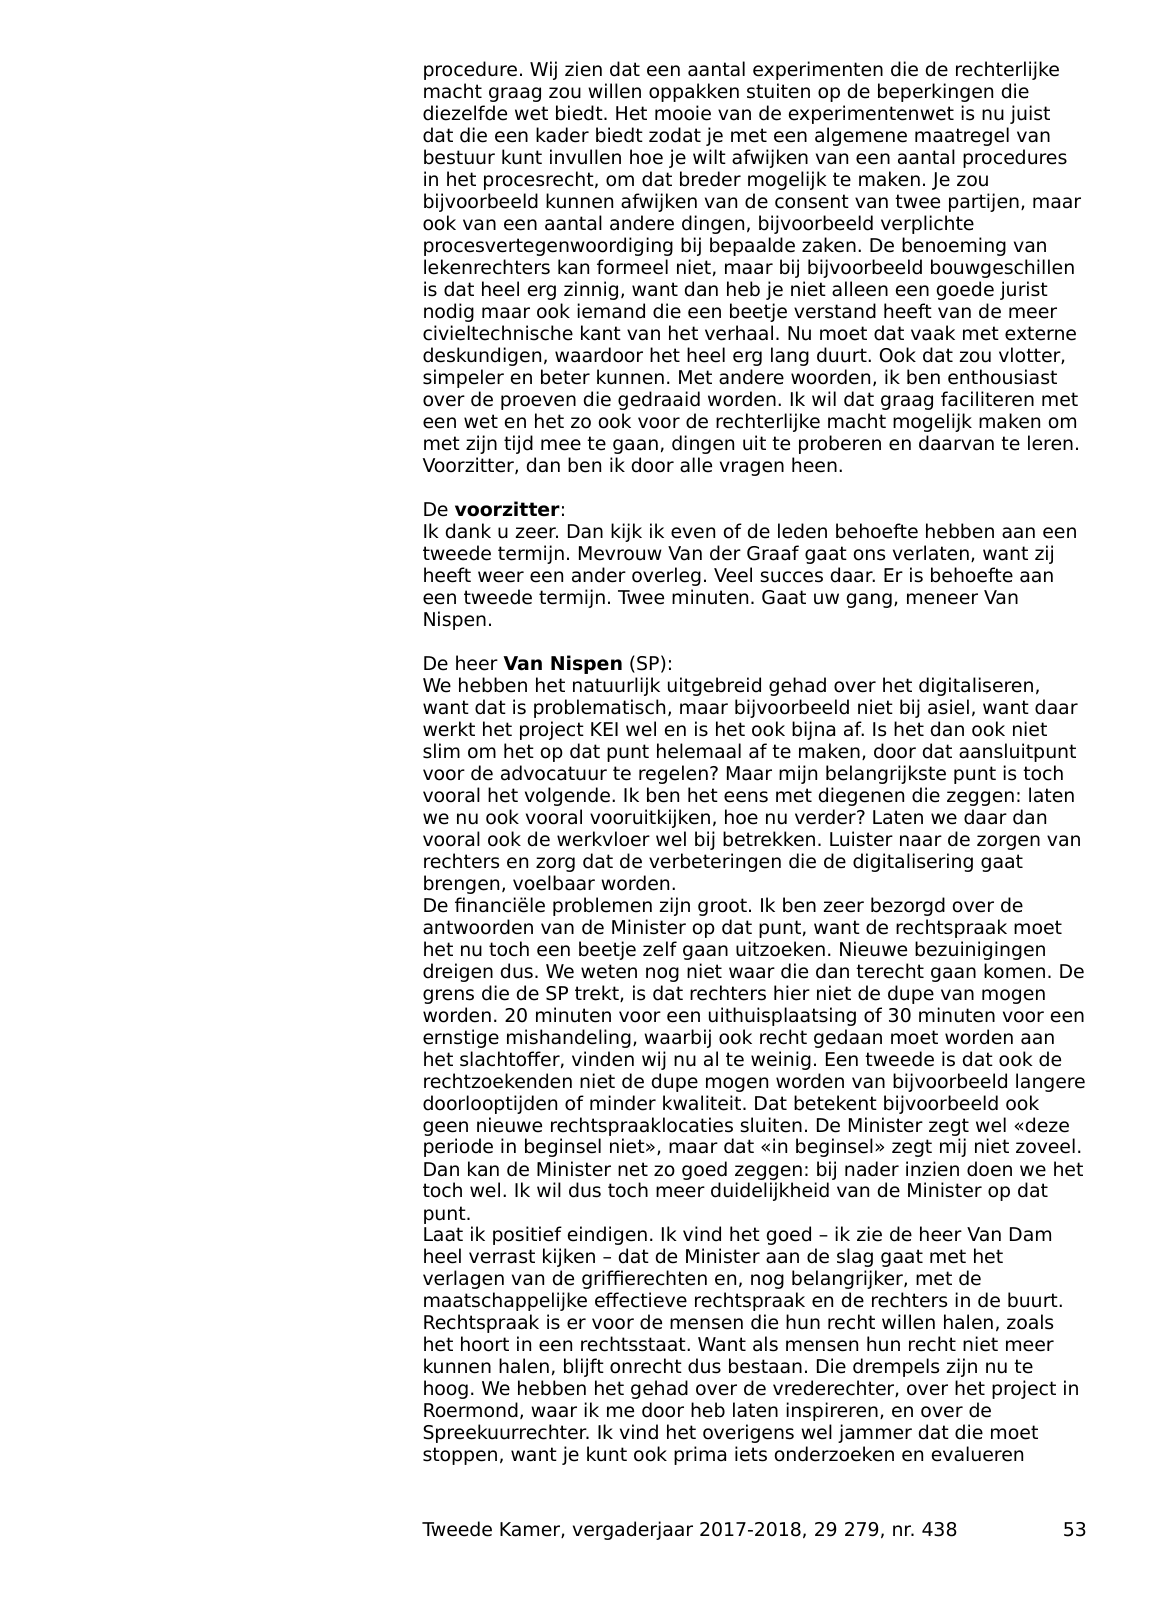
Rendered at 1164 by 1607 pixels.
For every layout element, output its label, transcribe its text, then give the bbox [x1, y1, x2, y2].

text Ik dank u zeer. Dan kijk ik even of de leden behoefte hebben aan een tweede termijn. Mevrouw Van der Graaf gaat ons verlaten, want zij heeft weer een ander overleg. Veel succes daar. Er is behoefte aan een tweede termijn. Twee minuten. Gaat uw gang, meneer Van Nispen. [422, 521, 1087, 631]
text procedure. Wij zien dat een aantal experimenten die de rechterlijke macht graag zou willen oppakken stuiten op de beperkingen die diezelfde wet biedt. Het mooie van de experimentenwet is nu juist dat die een kader biedt zodat je met een algemene maatregel van bestuur kunt invullen hoe je wilt afwijken van een aantal procedures in het procesrecht, om dat breder mogelijk te maken. Je zou bijvoorbeeld kunnen afwijken van de consent van twee partijen, maar ook van een aantal andere dingen, bijvoorbeeld verplichte procesvertegenwoordiging bij bepaalde zaken. De benoeming van lekenrechters kan formeel niet, maar bij bijvoorbeeld bouwgeschillen is dat heel erg zinnig, want dan heb je niet alleen een goede jurist nodig maar ook iemand die een beetje verstand heeft van de meer civieltechnische kant van het verhaal. Nu moet dat vaak met externe deskundigen, waardoor het heel erg lang duurt. Ook dat zou vlotter, simpeler en beter kunnen. Met andere woorden, ik ben enthousiast over de proeven die gedraaid worden. Ik wil dat graag faciliteren met een wet en het zo ook voor de rechterlijke macht mogelijk maken om met zijn tijd mee te gaan, dingen uit te proberen en daarvan te leren. [422, 59, 1087, 455]
text De financiële problemen zijn groot. Ik ben zeer bezorgd over de antwoorden van de Minister op dat punt, want de rechtspraak moet het nu toch een beetje zelf gaan uitzoeken. Nieuwe bezuinigingen dreigen dus. We weten nog niet waar die dan terecht gaan komen. De grens die de SP trekt, is dat rechters hier niet de dupe van mogen worden. 20 minuten voor een uithuisplaatsing of 30 minuten voor een ernstige mishandeling, waarbij ook recht gedaan moet worden aan het slachtoffer, vinden wij nu al te weinig. Een tweede is dat ook de rechtzoekenden niet de dupe mogen worden van bijvoorbeeld langere doorlooptijden of minder kwaliteit. Dat betekent bijvoorbeeld ook geen nieuwe rechtspraaklocaties sluiten. De Minister zegt wel «deze periode in beginsel niet», maar dat «in beginsel» zegt mij niet zoveel. Dan kan de Minister net zo goed zeggen: bij nader inzien doen we het toch wel. Ik wil dus toch meer duidelijkheid van de Minister op dat punt. [422, 895, 1087, 1224]
text Laat ik positief eindigen. Ik vind het goed – ik zie de heer Van Dam heel verrast kijken – dat de Minister aan de slag gaat met het verlagen van de griffierechten en, nog belangrijker, met de maatschappelijke effectieve rechtspraak en de rechters in de buurt. Rechtspraak is er voor de mensen die hun recht willen halen, zoals het hoort in een rechtsstaat. Want als mensen hun recht niet meer kunnen halen, blijft onrecht dus bestaan. Die drempels zijn nu te hoog. We hebben het gehad over de vrederechter, over het project in Roermond, waar ik me door heb laten inspireren, en over de Spreekuurrechter. Ik vind het overigens wel jammer dat die moet stoppen, want je kunt ook prima iets onderzoeken en evalueren [422, 1224, 1087, 1466]
text De voorzitter: [422, 499, 1087, 521]
text De heer Van Nispen (SP): [422, 653, 1087, 675]
text Voorzitter, dan ben ik door alle vragen heen. [422, 455, 1087, 477]
text We hebben het natuurlijk uitgebreid gehad over het digitaliseren, want dat is problematisch, maar bijvoorbeeld niet bij asiel, want daar werkt het project KEI wel en is het ook bijna af. Is het dan ook niet slim om het op dat punt helemaal af te maken, door dat aansluitpunt voor de advocatuur te regelen? Maar mijn belangrijkste punt is toch vooral het volgende. Ik ben het eens met diegenen die zeggen: laten we nu ook vooral vooruitkijken, hoe nu verder? Laten we daar dan vooral ook de werkvloer wel bij betrekken. Luister naar de zorgen van rechters en zorg dat de verbeteringen die de digitalisering gaat brengen, voelbaar worden. [422, 675, 1087, 895]
